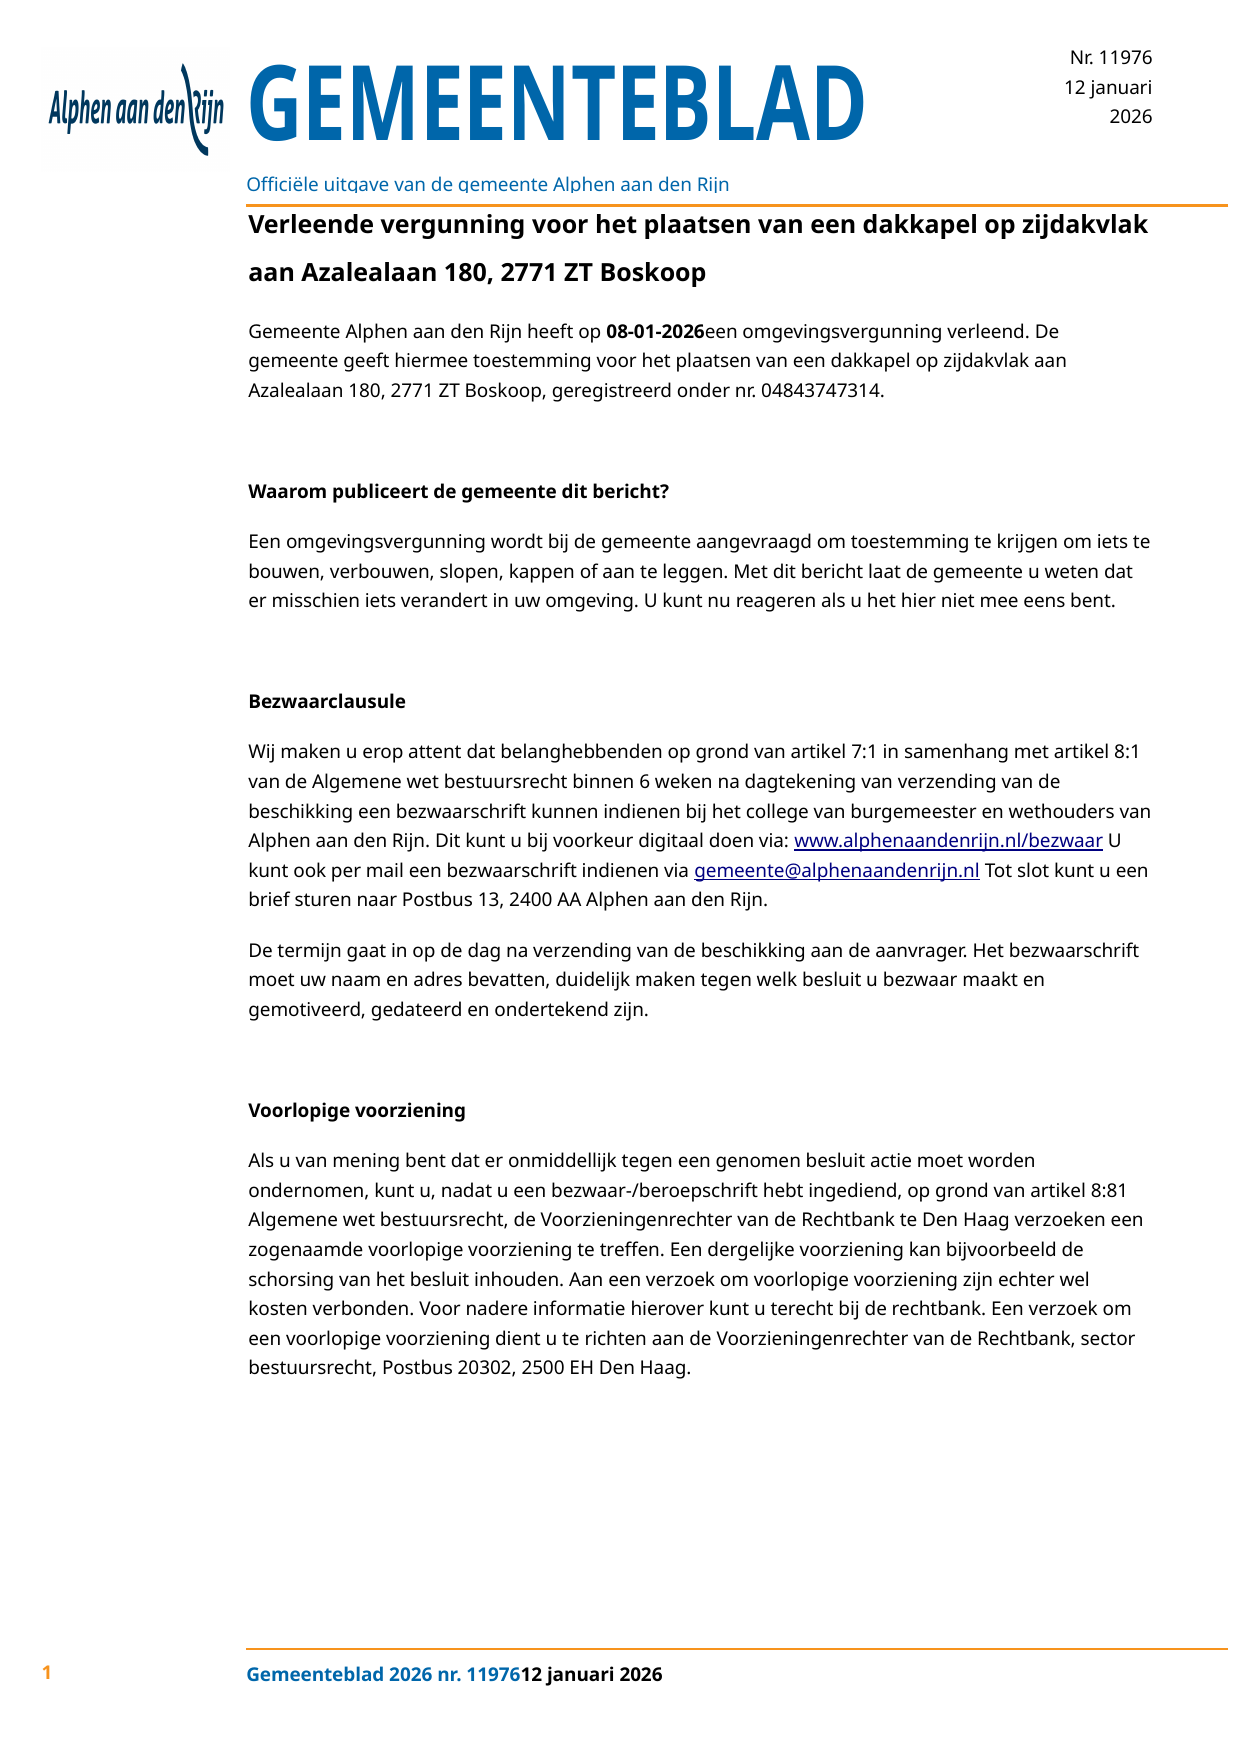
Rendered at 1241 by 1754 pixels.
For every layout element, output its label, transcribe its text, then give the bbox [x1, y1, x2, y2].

text Als u van mening bent dat er onmiddellijk tegen een genomen besluit actie moet worden ondernomen, kunt u, nadat u een bezwaar-/beroepschrift hebt ingediend, op grond van artikel 8:81 Algemene wet bestuursrecht, de Voorzieningenrechter van de Rechtbank te Den Haag verzoeken een zogenaamde voorlopige voorziening te treffen. Een dergelijke voorziening kan bijvoorbeeld de schorsing van het besluit inhouden. Aan een verzoek om voorlopige voorziening zijn echter wel kosten verbonden. Voor nadere informatie hierover kunt u terecht bij de rechtbank. Een verzoek om een voorlopige voorziening dient u te richten aan de Voorzieningenrechter van de Rechtbank, sector bestuursrecht, Postbus 20302, 2500 EH Den Haag. [248, 1147, 1152, 1380]
text Verleende vergunning voor het plaatsen van een dakkapel op zijdakvlak aan Azalealaan 180, 2771 ZT Boskoop [248, 207, 1152, 288]
text Gemeente Alphen aan den Rijn heeft op 08-01-2026een omgevingsvergunning verleend. De gemeente geeft hiermee toestemming voor het plaatsen van een dakkapel op zijdakvlak aan Azalealaan 180, 2771 ZT Boskoop, geregistreerd onder nr. 04843747314. [248, 318, 1152, 403]
text Wij maken u erop attent dat belanghebbenden op grond van artikel 7:1 in samenhang met artikel 8:1 van de Algemene wet bestuursrecht binnen 6 weken na dagtekening van verzending van de beschikking een bezwaarschrift kunnen indienen bij het college van burgemeester en wethouders van Alphen aan den Rijn. Dit kunt u bij voorkeur digitaal doen via: www.alphenaandenrijn.nl/bezwaar U kunt ook per mail een bezwaarschrift indienen via gemeente@alphenaandenrijn.nl Tot slot kunt u een brief sturen naar Postbus 13, 2400 AA Alphen aan den Rijn. [248, 739, 1152, 912]
picture [41, 47, 231, 172]
text Voorlopige voorziening [248, 1097, 1152, 1123]
text Waarom publiceert de gemeente dit bericht? [248, 478, 1152, 504]
text Bezwaarclausule [248, 688, 1152, 714]
text Een omgevingsvergunning wordt bij de gemeente aangevraagd om toestemming te krijgen om iets te bouwen, verbouwen, slopen, kappen of aan te leggen. Met dit bericht laat de gemeente u weten dat er misschien iets verandert in uw omgeving. U kunt nu reageren als u het hier niet mee eens bent. [248, 528, 1152, 613]
text De termijn gaat in op de dag na verzending van de beschikking aan de aanvrager. Het bezwaarschrift moet uw naam en adres bevatten, duidelijk maken tegen welk besluit u bezwaar maakt en gemotiveerd, gedateerd en ondertekend zijn. [248, 937, 1152, 1022]
